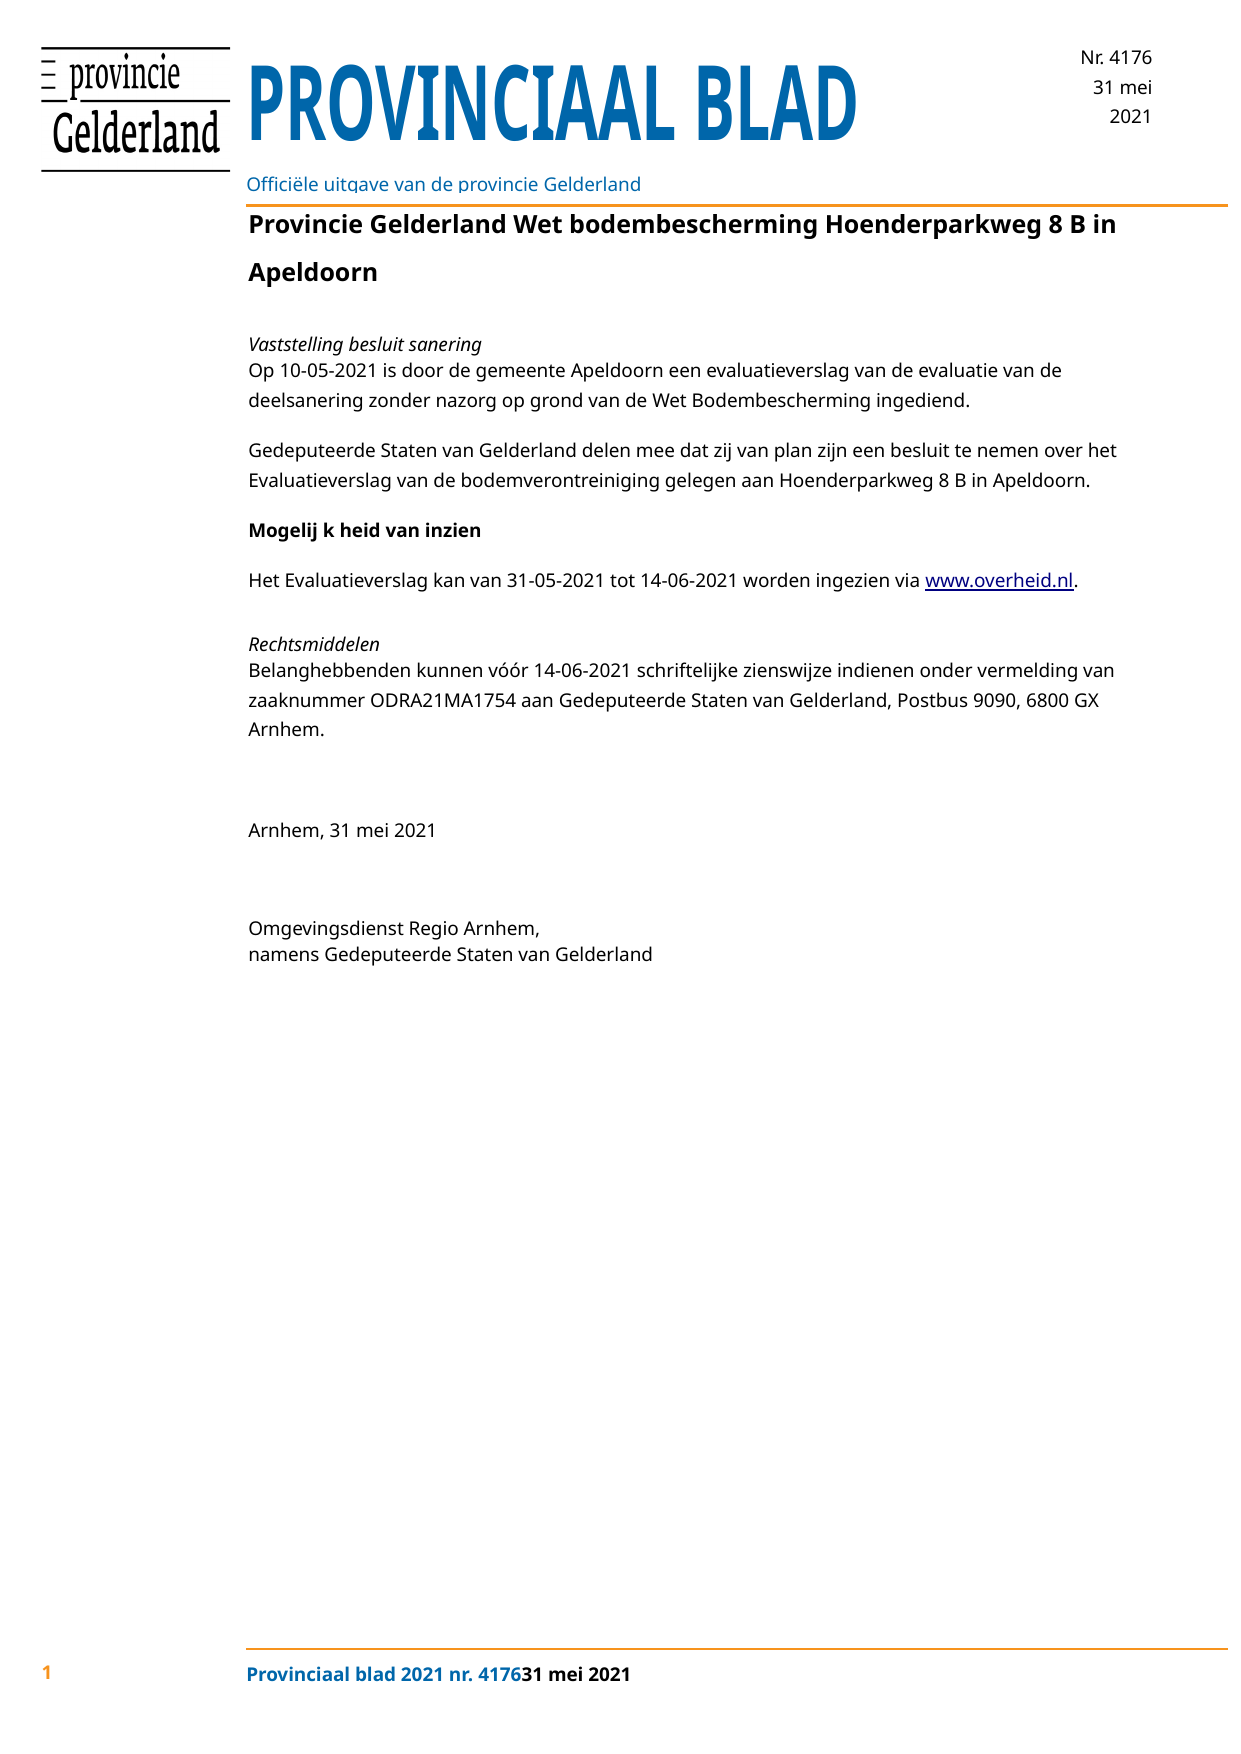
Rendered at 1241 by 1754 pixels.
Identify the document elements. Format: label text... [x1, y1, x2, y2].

text Op 10-05-2021 is door de gemeente Apeldoorn een evaluatieverslag van de evaluatie van de deelsanering zonder nazorg op grond van de Wet Bodembescherming ingediend. [248, 357, 1152, 412]
text Vaststelling besluit sanering [248, 331, 1152, 357]
text Omgevingsdienst Regio Arnhem, [248, 916, 1152, 941]
text Arnhem, 31 mei 2021 [248, 817, 1152, 843]
text Het Evaluatieverslag kan van 31-05-2021 tot 14-06-2021 worden ingezien via www.overheid.nl. [248, 568, 1152, 593]
text Rechtsmiddelen [248, 632, 1152, 657]
text Provincie Gelderland Wet bodembescherming Hoenderparkweg 8 B in Apeldoorn [248, 207, 1152, 288]
text Belanghebbenden kunnen vóór 14-06-2021 schriftelijke zienswijze indienen onder vermelding van zaaknummer ODRA21MA1754 aan Gedeputeerde Staten van Gelderland, Postbus 9090, 6800 GX Arnhem. [248, 657, 1152, 742]
text namens Gedeputeerde Staten van Gelderland [248, 941, 1152, 967]
text Mogelij k heid van inzien [248, 517, 1152, 543]
text Gedeputeerde Staten van Gelderland delen mee dat zij van plan zijn een besluit te nemen over het Evaluatieverslag van de bodemverontreiniging gelegen aan Hoenderparkweg 8 B in Apeldoorn. [248, 437, 1152, 492]
picture [41, 47, 231, 172]
